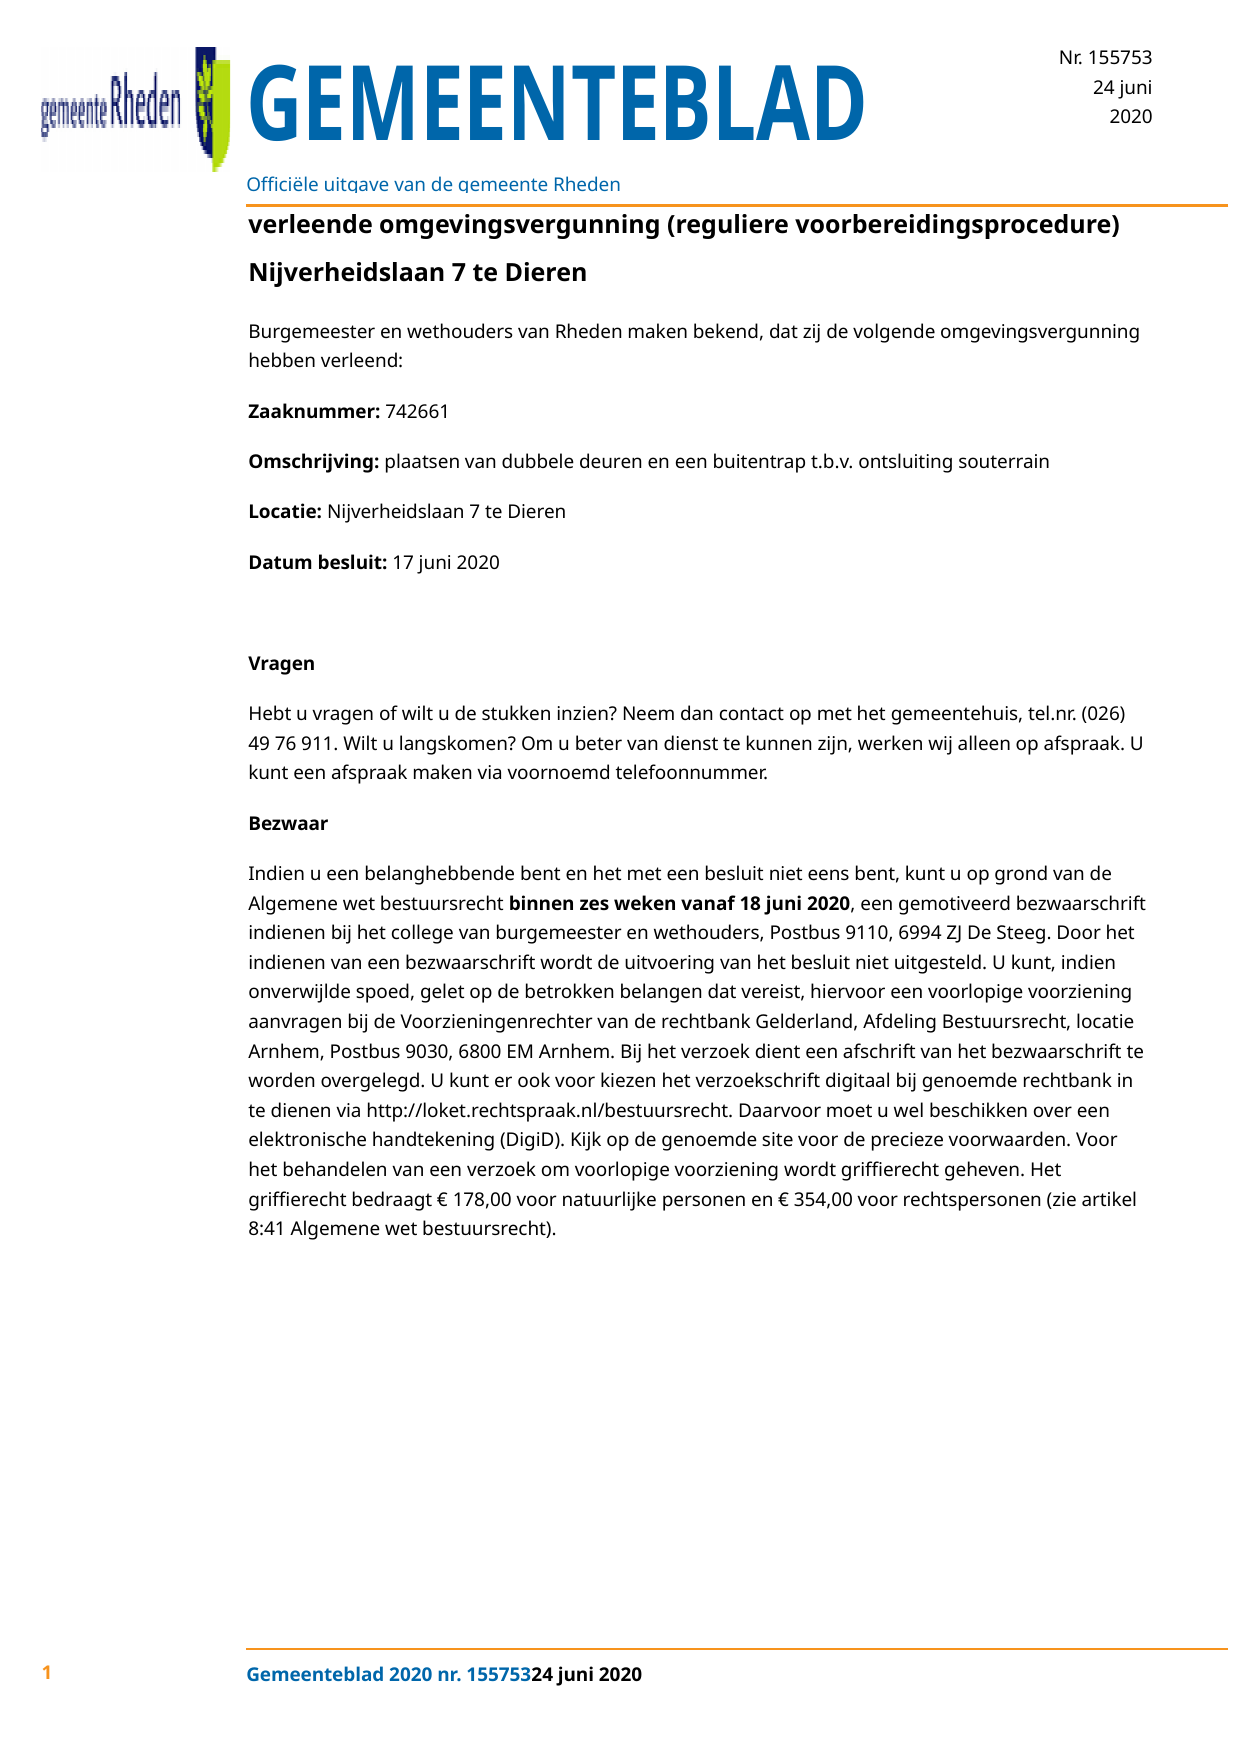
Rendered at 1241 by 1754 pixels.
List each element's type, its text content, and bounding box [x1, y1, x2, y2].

picture [41, 47, 231, 172]
text Zaaknummer: 742661 [248, 398, 1152, 424]
text Bezwaar [248, 810, 1152, 836]
text Burgemeester en wethouders van Rheden maken bekend, dat zij de volgende omgevingsvergunning hebben verleend: [248, 318, 1152, 373]
text Vragen [248, 650, 1152, 676]
text Locatie: Nijverheidslaan 7 te Dieren [248, 499, 1152, 524]
text Indien u een belanghebbende bent en het met een besluit niet eens bent, kunt u op grond van de Algemene wet bestuursrecht binnen zes weken vanaf 18 juni 2020, een gemotiveerd bezwaarschrift indienen bij het college van burgemeester en wethouders, Postbus 9110, 6994 ZJ De Steeg. Door het indienen van een bezwaarschrift wordt de uitvoering van het besluit niet uitgesteld. U kunt, indien onverwijlde spoed, gelet op de betrokken belangen dat vereist, hiervoor een voorlopige voorziening aanvragen bij de Voorzieningenrechter van de rechtbank Gelderland, Afdeling Bestuursrecht, locatie Arnhem, Postbus 9030, 6800 EM Arnhem. Bij het verzoek dient een afschrift van het bezwaarschrift te worden overgelegd. U kunt er ook voor kiezen het verzoekschrift digitaal bij genoemde rechtbank in te dienen via http://loket.rechtspraak.nl/bestuursrecht. Daarvoor moet u wel beschikken over een elektronische handtekening (DigiD). Kijk op de genoemde site voor de precieze voorwaarden. Voor het behandelen van een verzoek om voorlopige voorziening wordt griffierecht geheven. Het griffierecht bedraagt € 178,00 voor natuurlijke personen en € 354,00 voor rechtspersonen (zie artikel 8:41 Algemene wet bestuursrecht). [248, 860, 1152, 1241]
text verleende omgevingsvergunning (reguliere voorbereidingsprocedure) Nijverheidslaan 7 te Dieren [248, 207, 1152, 288]
text Datum besluit: 17 juni 2020 [248, 549, 1152, 575]
text Omschrijving: plaatsen van dubbele deuren en een buitentrap t.b.v. ontsluiting souterrain [248, 448, 1152, 474]
text Hebt u vragen of wilt u de stukken inzien? Neem dan contact op met het gemeentehuis, tel.nr. (026) 49 76 911. Wilt u langskomen? Om u beter van dienst te kunnen zijn, werken wij alleen op afspraak. U kunt een afspraak maken via voornoemd telefoonnummer. [248, 700, 1152, 785]
